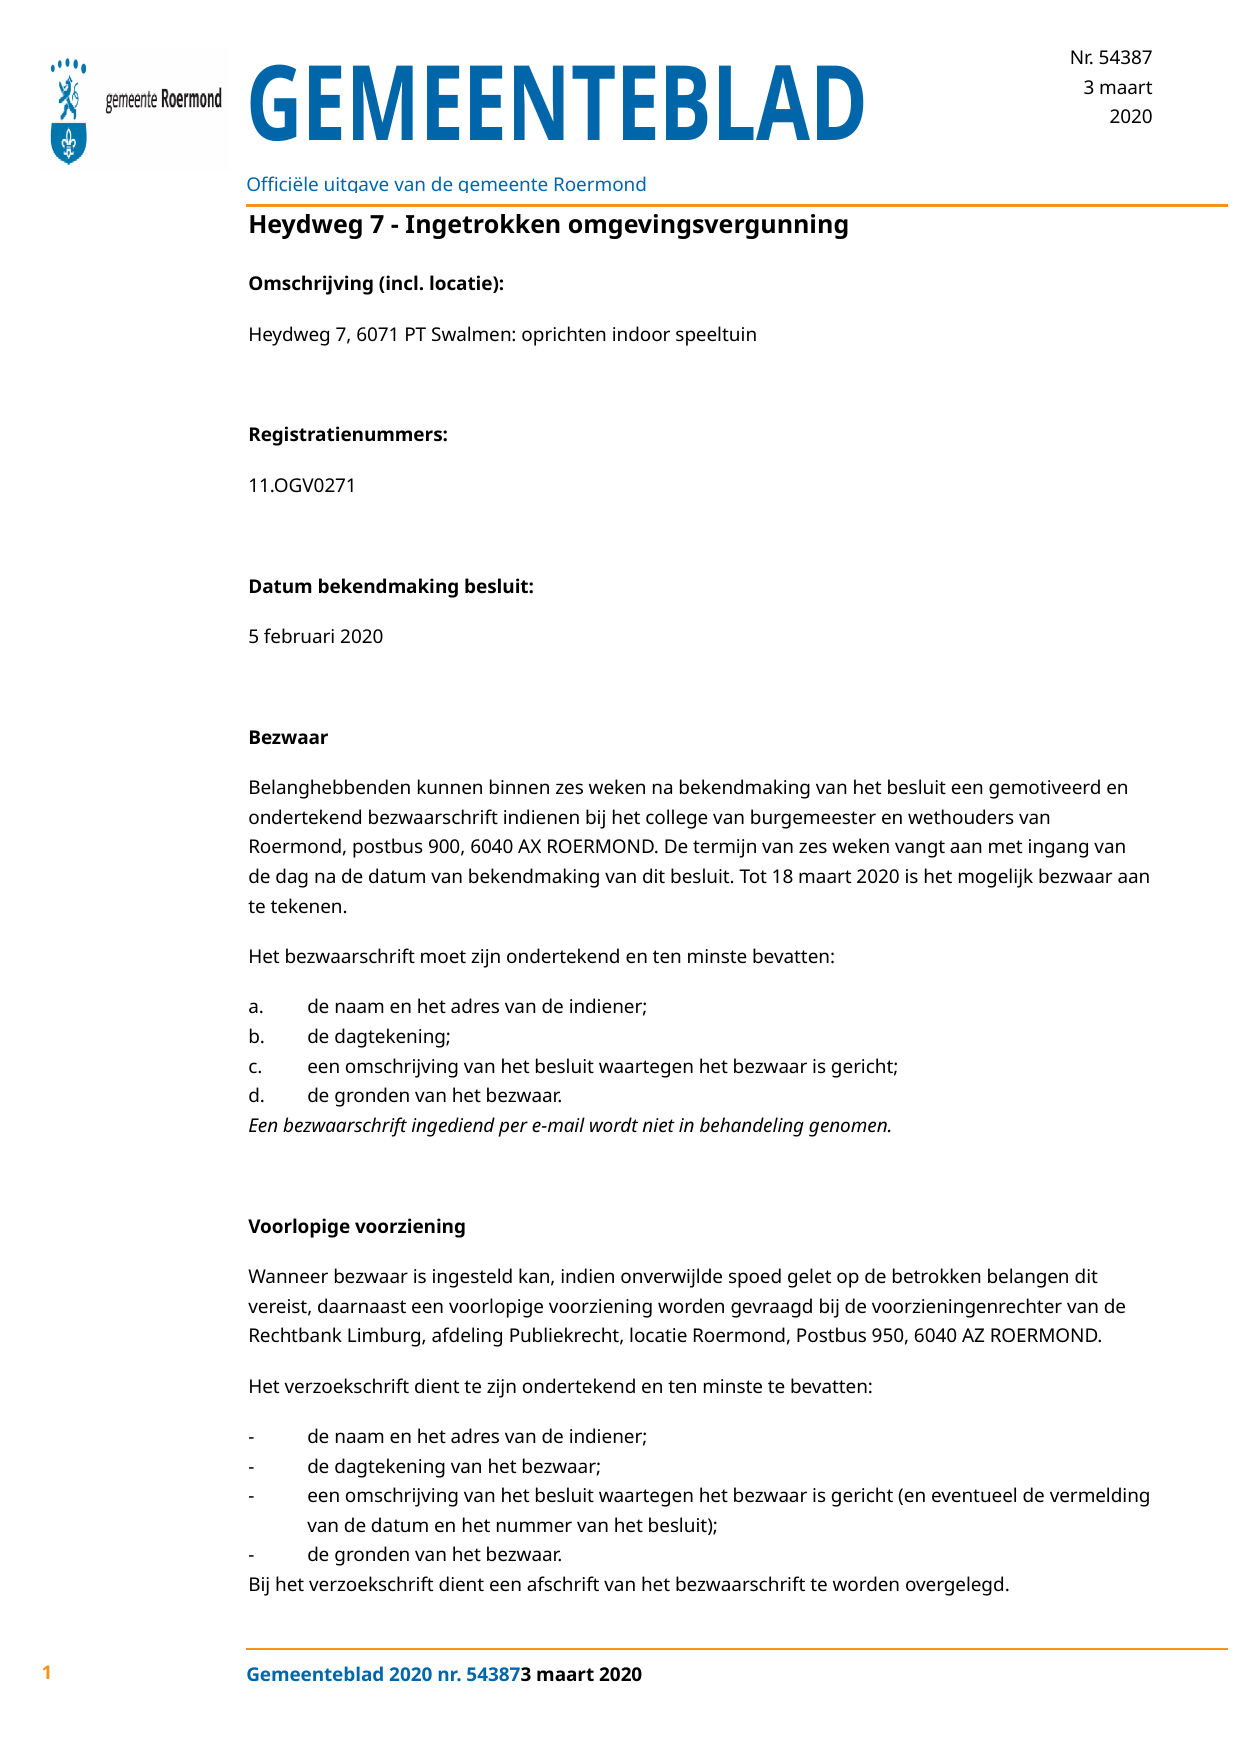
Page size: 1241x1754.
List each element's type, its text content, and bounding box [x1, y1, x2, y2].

text Belanghebbenden kunnen binnen zes weken na bekendmaking van het besluit een gemotiveerd en ondertekend bezwaarschrift indienen bij het college van burgemeester en wethouders van Roermond, postbus 900, 6040 AX ROERMOND. De termijn van zes weken vangt aan met ingang van de dag na de datum van bekendmaking van dit besluit. Tot 18 maart 2020 is het mogelijk bezwaar aan te tekenen. [248, 774, 1152, 918]
text Een bezwaarschrift ingediend per e-mail wordt niet in behandeling genomen. [248, 1112, 1152, 1138]
text Datum bekendmaking besluit: [248, 573, 1152, 598]
list een omschrijving van het besluit waartegen het bezwaar is gericht; [248, 1053, 1152, 1078]
list de naam en het adres van de indiener; [248, 1423, 1152, 1449]
list de gronden van het bezwaar. [248, 1542, 1152, 1567]
picture [41, 47, 231, 172]
text 11.OGV0271 [248, 472, 1152, 498]
list de gronden van het bezwaar. [248, 1082, 1152, 1108]
list de naam en het adres van de indiener; [248, 994, 1152, 1019]
text Heydweg 7 - Ingetrokken omgevingsvergunning [248, 207, 1152, 241]
text Voorlopige voorziening [248, 1213, 1152, 1238]
text Omschrijving (incl. locatie): [248, 270, 1152, 296]
text Registratienummers: [248, 422, 1152, 447]
text 5 februari 2020 [248, 623, 1152, 649]
text Heydweg 7, 6071 PT Swalmen: oprichten indoor speeltuin [248, 321, 1152, 346]
list de dagtekening van het bezwaar; [248, 1453, 1152, 1478]
text Het verzoekschrift dient te zijn ondertekend en ten minste te bevatten: [248, 1373, 1152, 1398]
list een omschrijving van het besluit waartegen het bezwaar is gericht (en eventueel de vermelding van de datum en het nummer van het besluit); [248, 1482, 1152, 1538]
text Bij het verzoekschrift dient een afschrift van het bezwaarschrift te worden overgelegd. [248, 1571, 1152, 1597]
list de dagtekening; [248, 1023, 1152, 1049]
text Wanneer bezwaar is ingesteld kan, indien onverwijlde spoed gelet op de betrokken belangen dit vereist, daarnaast een voorlopige voorziening worden gevraagd bij de voorzieningenrechter van de Rechtbank Limburg, afdeling Publiekrecht, locatie Roermond, Postbus 950, 6040 AZ ROERMOND. [248, 1263, 1152, 1348]
text Het bezwaarschrift moet zijn ondertekend en ten minste bevatten: [248, 943, 1152, 969]
text Bezwaar [248, 724, 1152, 750]
